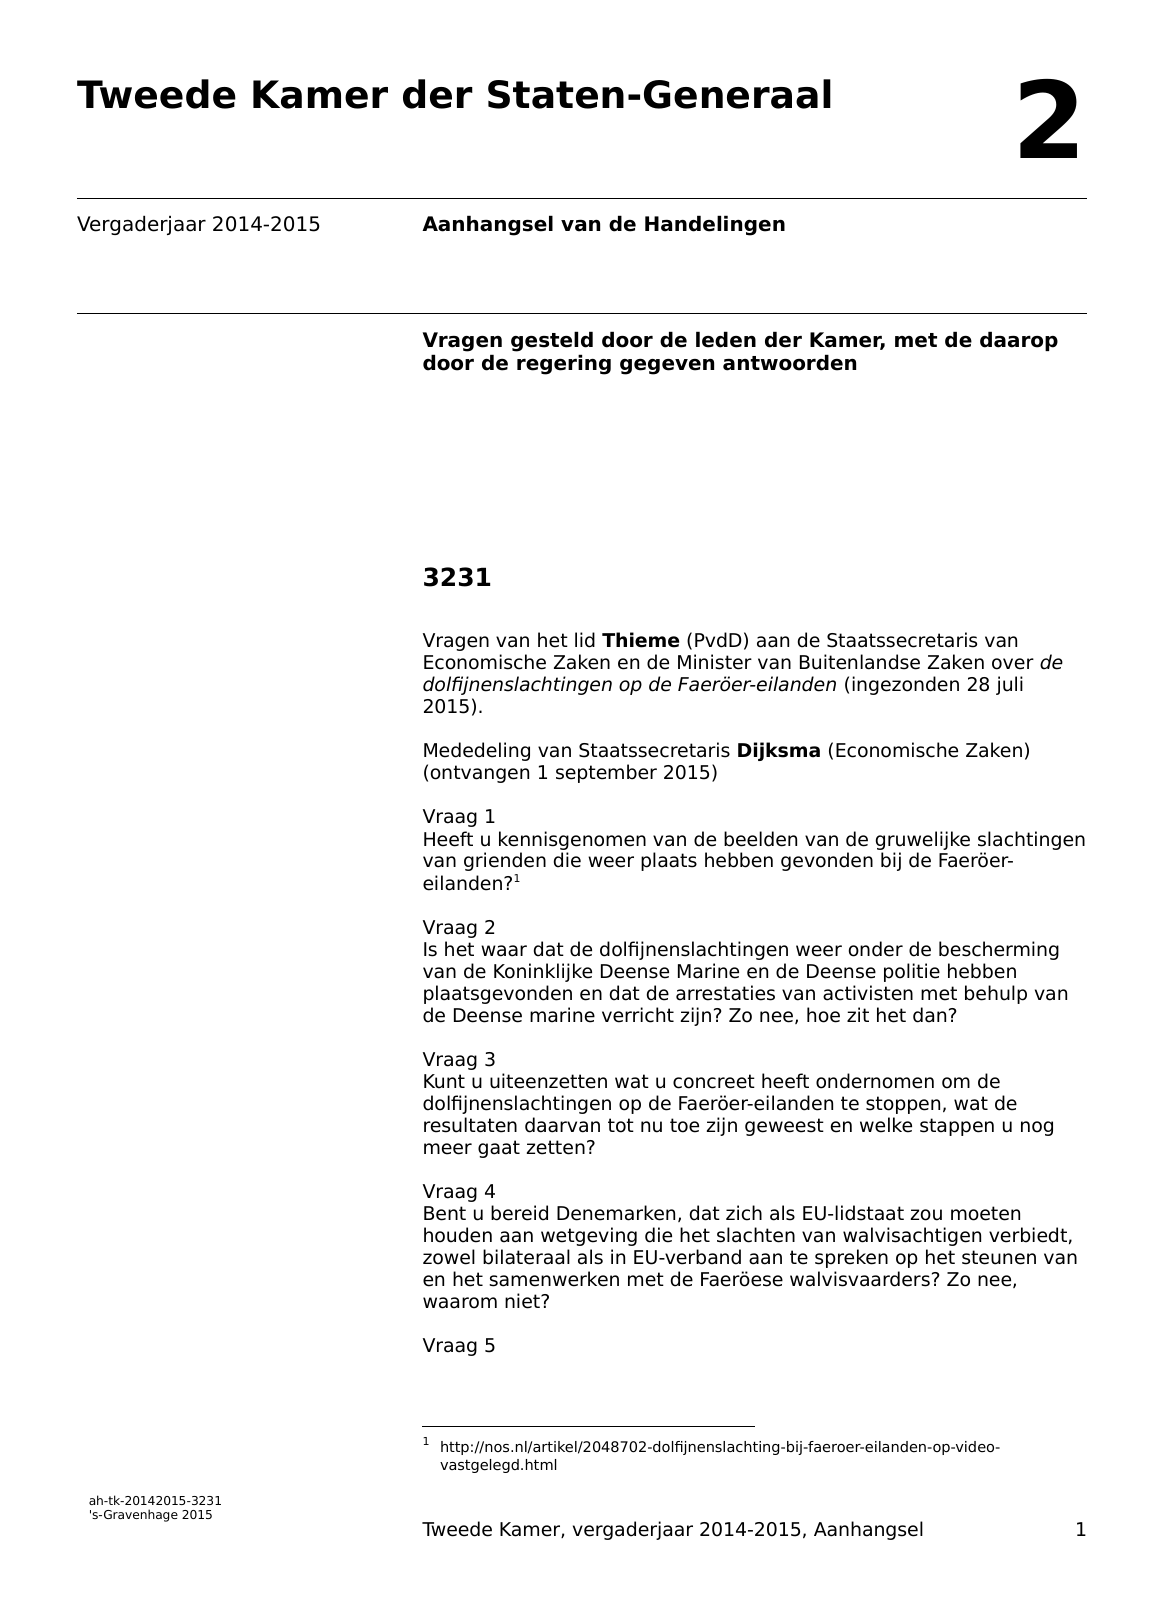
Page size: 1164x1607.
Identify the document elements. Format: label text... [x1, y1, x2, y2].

text Mededeling van Staatssecretaris Dijksma (Economische Zaken) (ontvangen 1 september 2015) [422, 740, 1087, 784]
text Vraag 5 [422, 1335, 1087, 1357]
text ah-tk-20142015-3231 [88, 1494, 323, 1508]
text Heeft u kennisgenomen van de beelden van de gruwelijke slachtingen van grienden die weer plaats hebben gevonden bij de Faeröer-eilanden? [422, 828, 1087, 894]
text Vraag 4 [422, 1181, 1087, 1203]
text Vraag 2 [422, 917, 1087, 938]
text Vraag 3 [422, 1049, 1087, 1071]
table_cell Vergaderjaar 2014-2015 [77, 199, 422, 313]
text Vragen van het lid Thieme (PvdD) aan de Staatssecretaris van Economische Zaken en de Minister van Buitenlandse Zaken over de dolfijnenslachtingen op de Faeröer-eilanden (ingezonden 28 juli 2015). [422, 630, 1087, 718]
table_cell Aanhangsel van de Handelingen [422, 199, 1087, 313]
text http://nos.nl/artikel/2048702-dolfijnenslachting-bij-faeroer-eilanden-op-video-vastgelegd.html [422, 1435, 1087, 1474]
text Vraag 1 [422, 806, 1087, 828]
table_header Tweede Kamer der Staten-Generaal [77, 59, 886, 198]
text 's-Gravenhage 2015 [88, 1508, 323, 1522]
text Bent u bereid Denemarken, dat zich als EU-lidstaat zou moeten houden aan wetgeving die het slachten van walvisachtigen verbiedt, zowel bilateraal als in EU-verband aan te spreken op het steunen van en het samenwerken met de Faeröese walvisvaarders? Zo nee, waarom niet? [422, 1203, 1087, 1313]
table_cell [77, 314, 422, 375]
text Is het waar dat de dolfijnenslachtingen weer onder de bescherming van de Koninklijke Deense Marine en de Deense politie hebben plaatsgevonden en dat de arrestaties van activisten met behulp van de Deense marine verricht zijn? Zo nee, hoe zit het dan? [422, 938, 1087, 1026]
text Kunt u uiteenzetten wat u concreet heeft ondernomen om de dolfijnenslachtingen op de Faeröer-eilanden te stoppen, wat de resultaten daarvan tot nu toe zijn geweest en welke stappen u nog meer gaat zetten? [422, 1071, 1087, 1158]
table_header 2 [886, 59, 1087, 198]
table_cell Vragen gesteld door de leden der Kamer, met de daarop door de regering gegeven antwoorden [422, 314, 1087, 375]
text 3231 [422, 563, 1087, 592]
